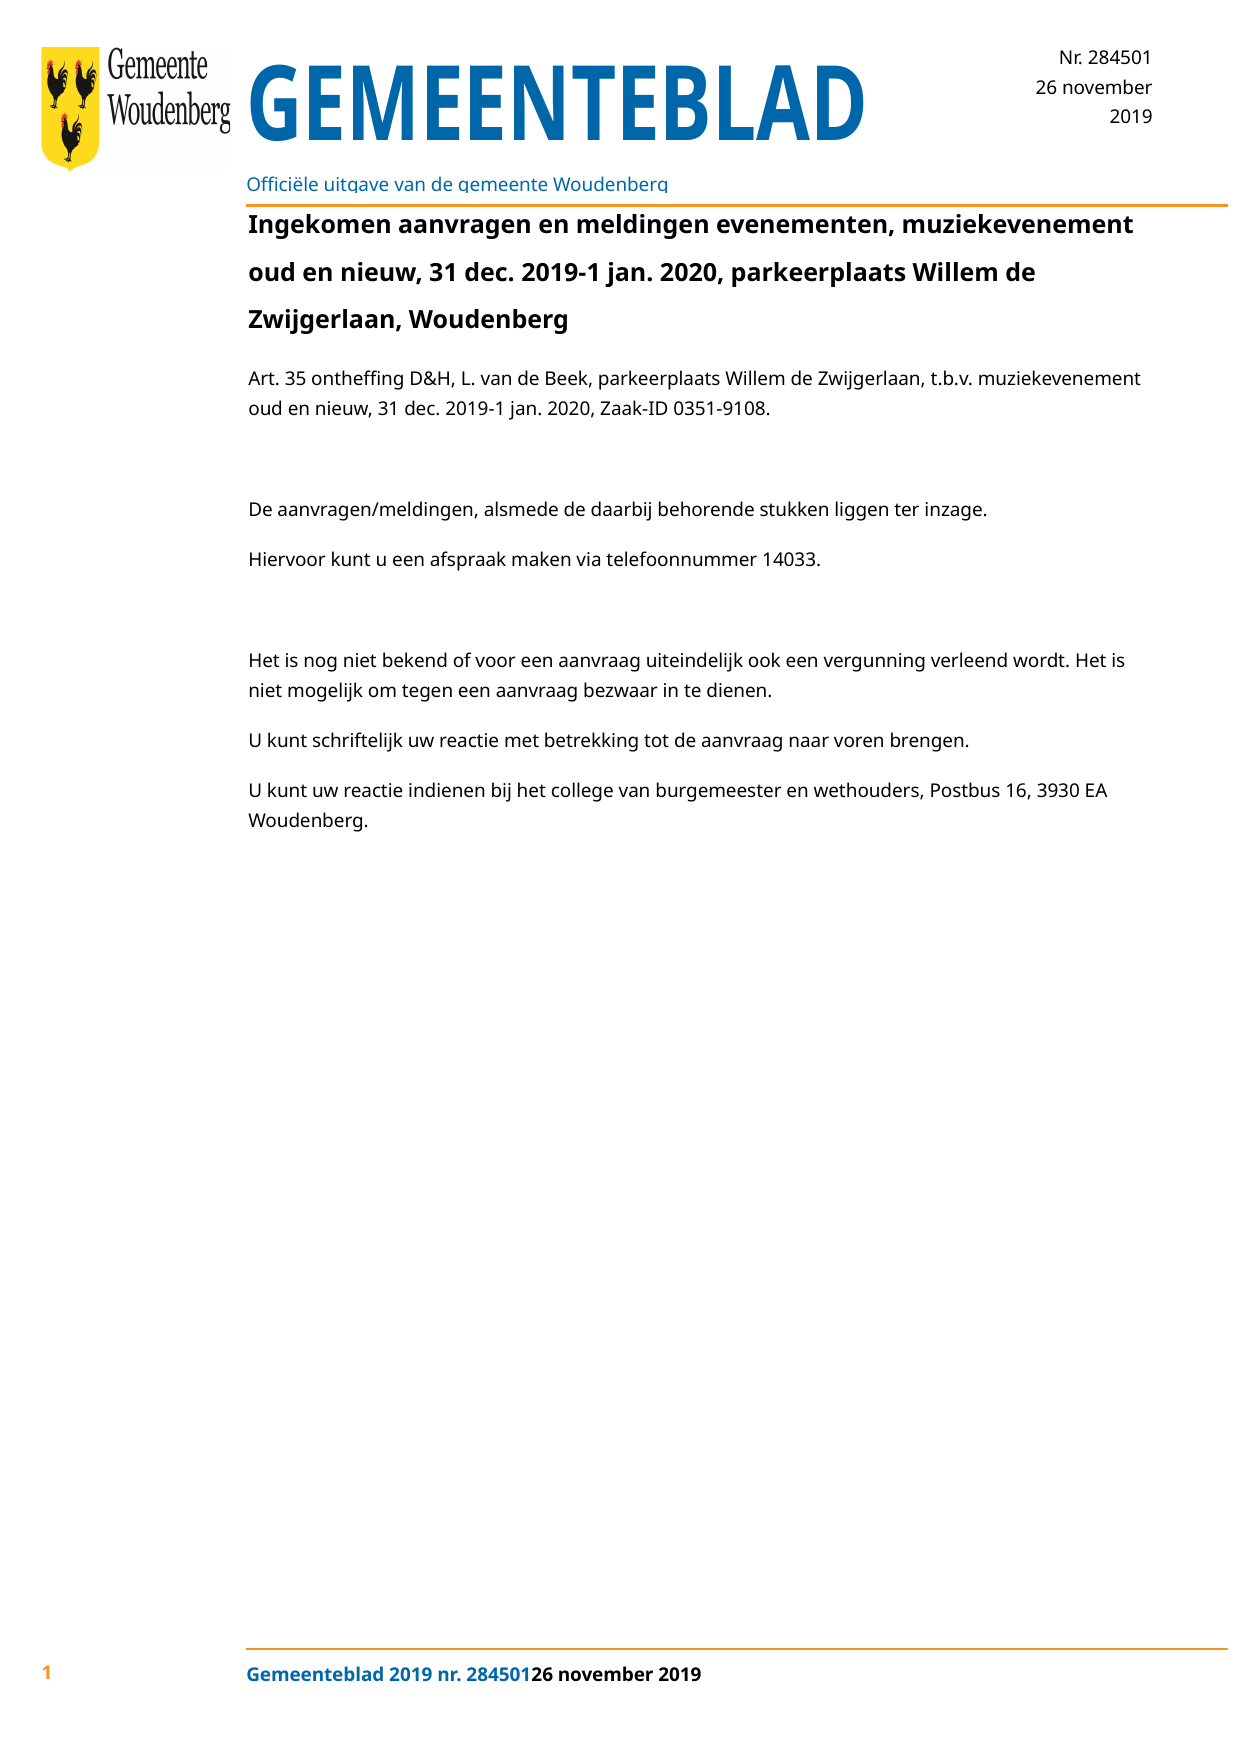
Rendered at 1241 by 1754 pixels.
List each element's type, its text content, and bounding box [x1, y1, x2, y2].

text Het is nog niet bekend of voor een aanvraag uiteindelijk ook een vergunning verleend wordt. Het is niet mogelijk om tegen een aanvraag bezwaar in te dienen. [248, 647, 1152, 702]
picture [41, 47, 231, 172]
text U kunt uw reactie indienen bij het college van burgemeester en wethouders, Postbus 16, 3930 EA Woudenberg. [248, 778, 1152, 833]
text Ingekomen aanvragen en meldingen evenementen, muziekevenement oud en nieuw, 31 dec. 2019-1 jan. 2020, parkeerplaats Willem de Zwijgerlaan, Woudenberg [248, 207, 1152, 336]
text Art. 35 ontheffing D&H, L. van de Beek, parkeerplaats Willem de Zwijgerlaan, t.b.v. muziekevenement oud en nieuw, 31 dec. 2019-1 jan. 2020, Zaak-ID 0351-9108. [248, 366, 1152, 421]
text De aanvragen/meldingen, alsmede de daarbij behorende stukken liggen ter inzage. [248, 496, 1152, 522]
text U kunt schriftelijk uw reactie met betrekking tot de aanvraag naar voren brengen. [248, 727, 1152, 753]
text Hiervoor kunt u een afspraak maken via telefoonnummer 14033. [248, 546, 1152, 572]
